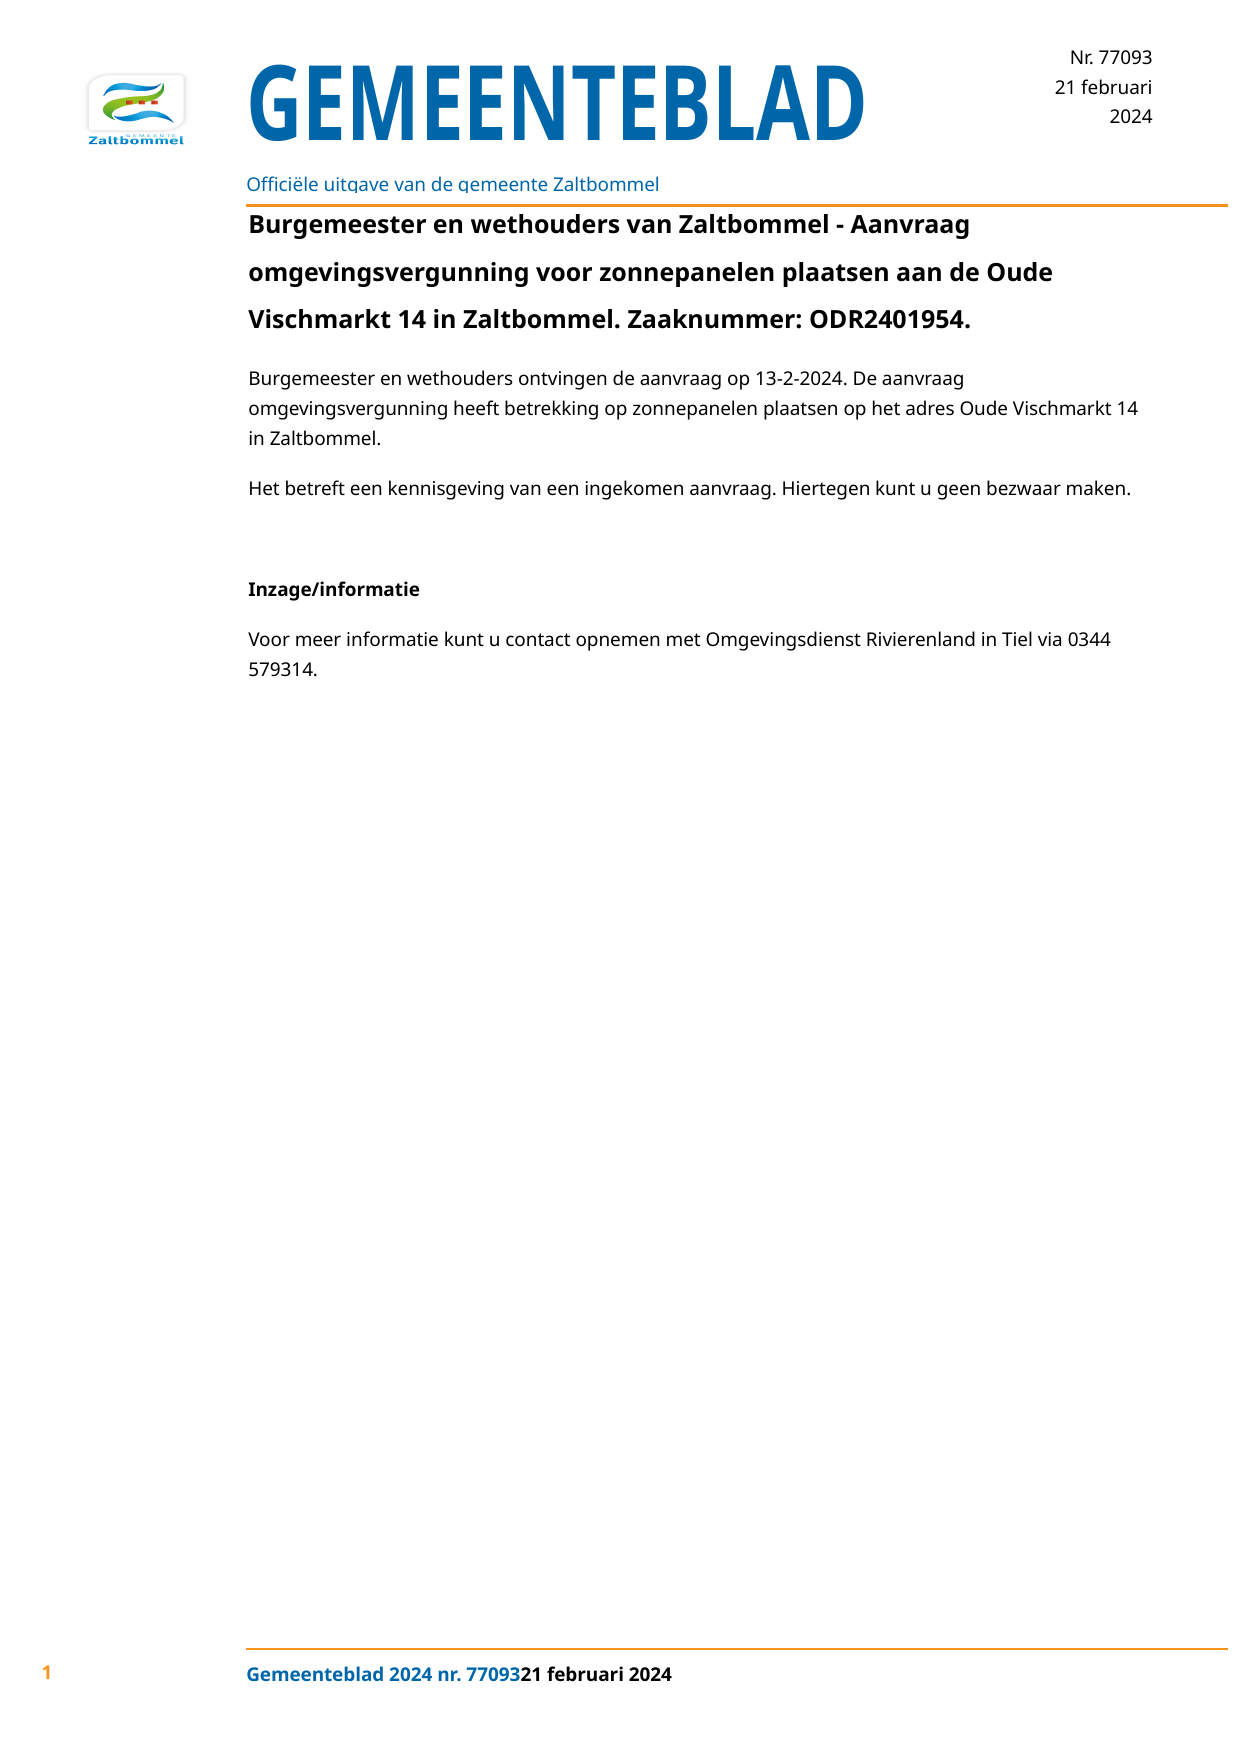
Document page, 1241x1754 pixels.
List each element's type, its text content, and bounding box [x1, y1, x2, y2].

text Het betreft een kennisgeving van een ingekomen aanvraag. Hiertegen kunt u geen bezwaar maken. [248, 475, 1152, 501]
text Inzage/informatie [248, 576, 1152, 602]
text Burgemeester en wethouders ontvingen de aanvraag op 13-2-2024. De aanvraag omgevingsvergunning heeft betrekking op zonnepanelen plaatsen op het adres Oude Vischmarkt 14 in Zaltbommel. [248, 366, 1152, 450]
text Voor meer informatie kunt u contact opnemen met Omgevingsdienst Rivierenland in Tiel via 0344 579314. [248, 626, 1152, 682]
picture [41, 47, 231, 172]
text Burgemeester en wethouders van Zaltbommel - Aanvraag omgevingsvergunning voor zonnepanelen plaatsen aan de Oude Vischmarkt 14 in Zaltbommel. Zaaknummer: ODR2401954. [248, 207, 1152, 336]
